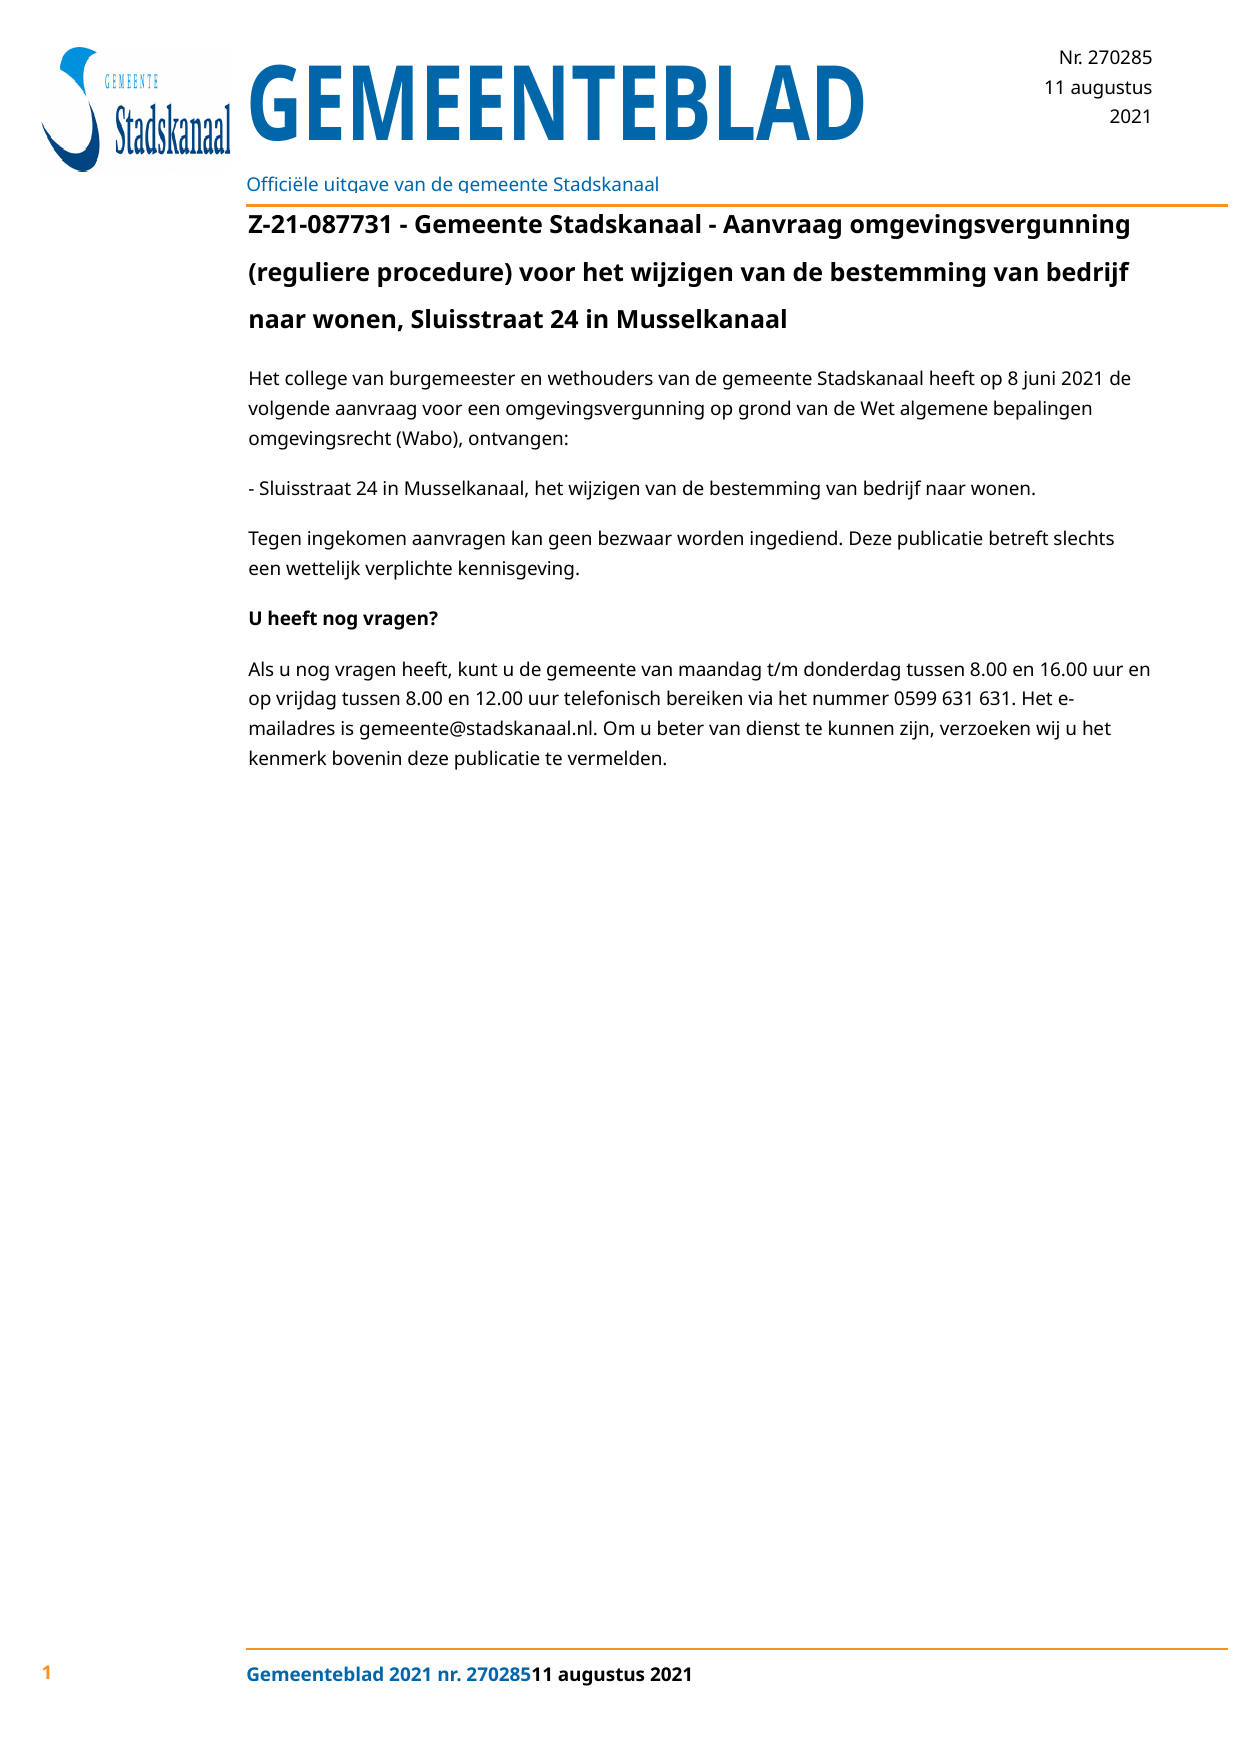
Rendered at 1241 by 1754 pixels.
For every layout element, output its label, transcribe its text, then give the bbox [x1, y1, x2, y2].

text Als u nog vragen heeft, kunt u de gemeente van maandag t/m donderdag tussen 8.00 en 16.00 uur en op vrijdag tussen 8.00 en 12.00 uur telefonisch bereiken via het nummer 0599 631 631. Het e-mailadres is gemeente@stadskanaal.nl. Om u beter van dienst te kunnen zijn, verzoeken wij u het kenmerk bovenin deze publicatie te vermelden. [248, 656, 1152, 770]
text - Sluisstraat 24 in Musselkanaal, het wijzigen van de bestemming van bedrijf naar wonen. [248, 475, 1152, 501]
text U heeft nog vragen? [248, 606, 1152, 631]
picture [41, 47, 231, 172]
text Tegen ingekomen aanvragen kan geen bezwaar worden ingediend. Deze publicatie betreft slechts een wettelijk verplichte kennisgeving. [248, 526, 1152, 581]
text Z-21-087731 - Gemeente Stadskanaal - Aanvraag omgevingsvergunning (reguliere procedure) voor het wijzigen van de bestemming van bedrijf naar wonen, Sluisstraat 24 in Musselkanaal [248, 207, 1152, 336]
text Het college van burgemeester en wethouders van de gemeente Stadskanaal heeft op 8 juni 2021 de volgende aanvraag voor een omgevingsvergunning op grond van de Wet algemene bepalingen omgevingsrecht (Wabo), ontvangen: [248, 366, 1152, 450]
